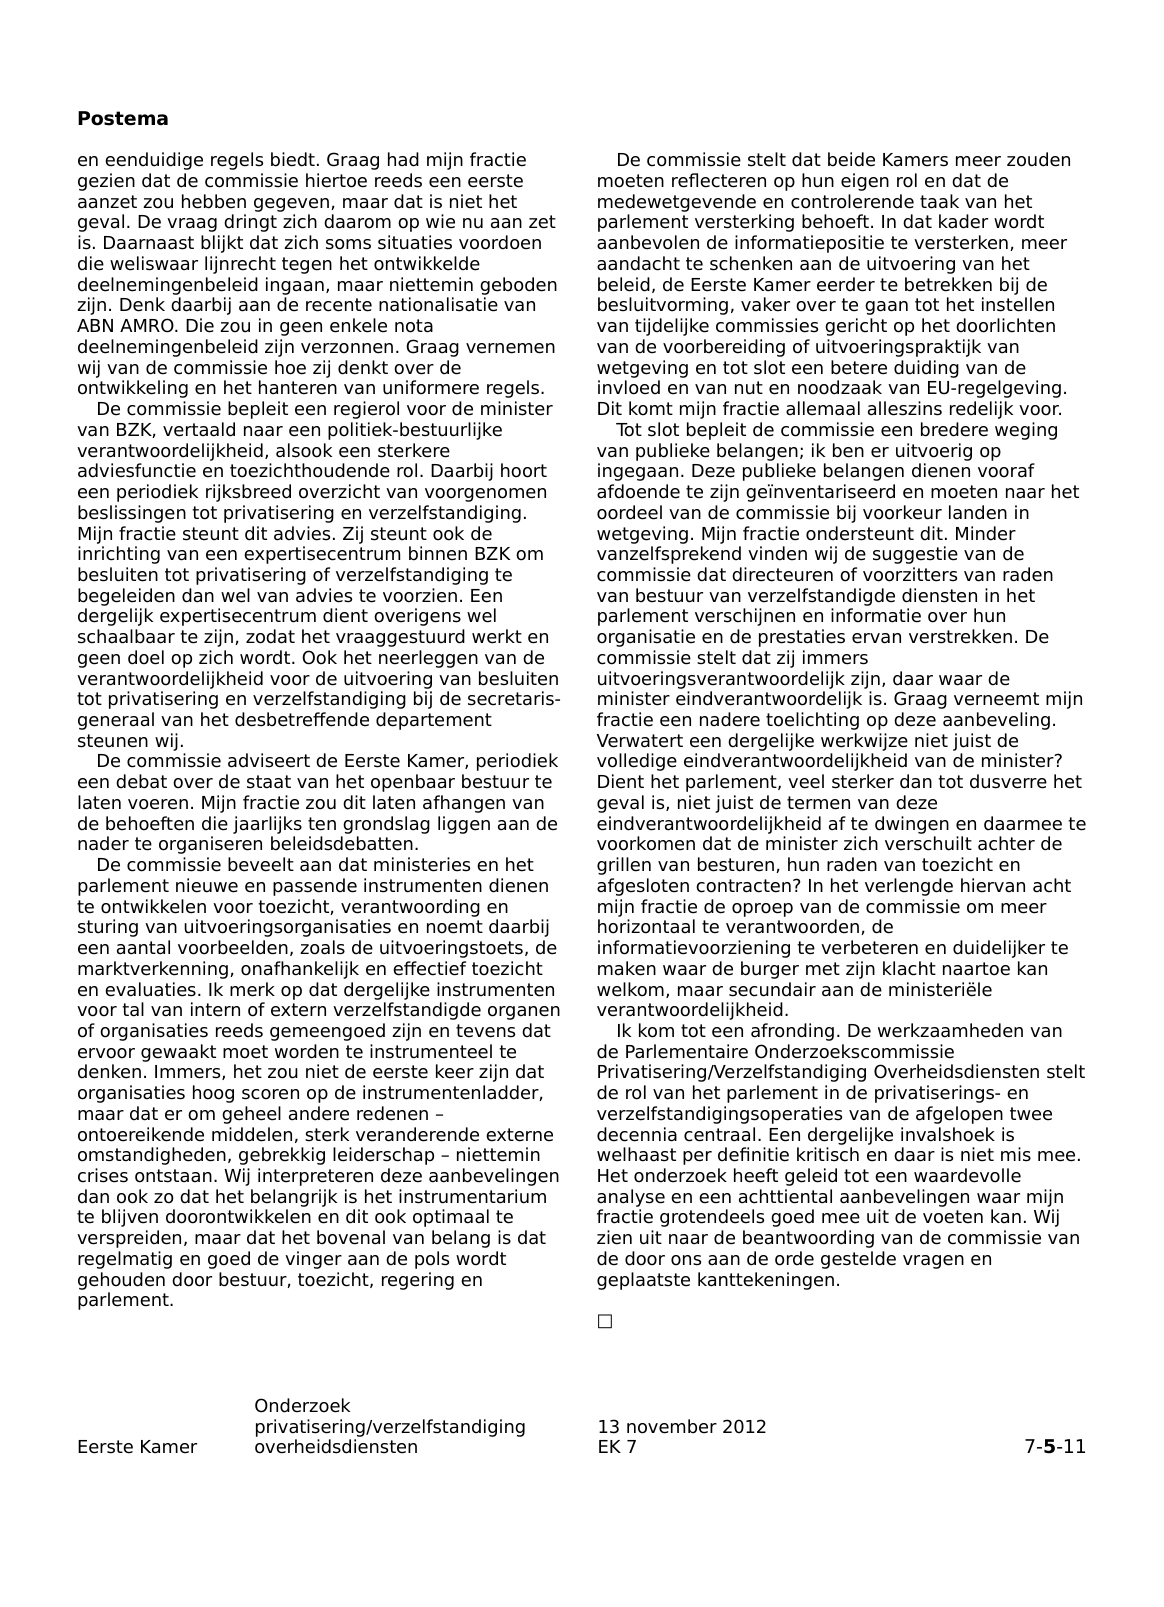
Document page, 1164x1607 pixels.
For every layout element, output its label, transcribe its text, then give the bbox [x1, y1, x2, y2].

text Ik kom tot een afronding. De werkzaamheden van de Parlementaire Onderzoekscommissie Privatisering/Verzelfstandiging Overheidsdiensten stelt de rol van het parlement in de privatiserings- en verzelfstandigingsoperaties van de afgelopen twee decennia centraal. Een dergelijke invalshoek is welhaast per definitie kritisch en daar is niet mis mee. Het onderzoek heeft geleid tot een waardevolle analyse en een achttiental aanbevelingen waar mijn fractie grotendeels goed mee uit de voeten kan. Wij zien uit naar de beantwoording van de commissie van de door ons aan de orde gestelde vragen en geplaatste kanttekeningen. [596, 1021, 1087, 1290]
text De commissie stelt dat beide Kamers meer zouden moeten reflecteren op hun eigen rol en dat de medewetgevende en controlerende taak van het parlement versterking behoeft. In dat kader wordt aanbevolen de informatiepositie te versterken, meer aandacht te schenken aan de uitvoering van het beleid, de Eerste Kamer eerder te betrekken bij de besluitvorming, vaker over te gaan tot het instellen van tijdelijke commissies gericht op het doorlichten van de voorbereiding of uitvoeringspraktijk van wetgeving en tot slot een betere duiding van de invloed en van nut en noodzaak van EU-regelgeving. Dit komt mijn fractie allemaal alleszins redelijk voor. [596, 150, 1087, 420]
text De commissie bepleit een regierol voor de minister van BZK, vertaald naar een politiek-bestuurlijke verantwoordelijkheid, alsook een sterkere adviesfunctie en toezichthoudende rol. Daarbij hoort een periodiek rijksbreed overzicht van voorgenomen beslissingen tot privatisering en verzelfstandiging. Mijn fractie steunt dit advies. Zij steunt ook de inrichting van een expertisecentrum binnen BZK om besluiten tot privatisering of verzelfstandiging te begeleiden dan wel van advies te voorzien. Een dergelijk expertisecentrum dient overigens wel schaalbaar te zijn, zodat het vraaggestuurd werkt en geen doel op zich wordt. Ook het neerleggen van de verantwoordelijkheid voor de uitvoering van besluiten tot privatisering en verzelfstandiging bij de secretaris-generaal van het desbetreffende departement steunen wij. [77, 399, 567, 751]
text en eenduidige regels biedt. Graag had mijn fractie gezien dat de commissie hiertoe reeds een eerste aanzet zou hebben gegeven, maar dat is niet het geval. De vraag dringt zich daarom op wie nu aan zet is. Daarnaast blijkt dat zich soms situaties voordoen die weliswaar lijnrecht tegen het ontwikkelde deelnemingenbeleid ingaan, maar niettemin geboden zijn. Denk daarbij aan de recente nationalisatie van ABN AMRO. Die zou in geen enkele nota deelnemingenbeleid zijn verzonnen. Graag vernemen wij van de commissie hoe zij denkt over de ontwikkeling en het hanteren van uniformere regels. [77, 150, 567, 399]
text De commissie beveelt aan dat ministeries en het parlement nieuwe en passende instrumenten dienen te ontwikkelen voor toezicht, verantwoording en sturing van uitvoeringsorganisaties en noemt daarbij een aantal voorbeelden, zoals de uitvoeringstoets, de marktverkenning, onafhankelijk en effectief toezicht en evaluaties. Ik merk op dat dergelijke instrumenten voor tal van intern of extern verzelfstandigde organen of organisaties reeds gemeengoed zijn en tevens dat ervoor gewaakt moet worden te instrumenteel te denken. Immers, het zou niet de eerste keer zijn dat organisaties hoog scoren op de instrumentenladder, maar dat er om geheel andere redenen – ontoereikende middelen, sterk veranderende externe omstandigheden, gebrekkig leiderschap – niettemin crises ontstaan. Wij interpreteren deze aanbevelingen dan ook zo dat het belangrijk is het instrumentarium te blijven doorontwikkelen en dit ook optimaal te verspreiden, maar dat het bovenal van belang is dat regelmatig en goed de vinger aan de pols wordt gehouden door bestuur, toezicht, regering en parlement. [77, 855, 567, 1311]
text Tot slot bepleit de commissie een bredere weging van publieke belangen; ik ben er uitvoerig op ingegaan. Deze publieke belangen dienen vooraf afdoende te zijn geïnventariseerd en moeten naar het oordeel van de commissie bij voorkeur landen in wetgeving. Mijn fractie ondersteunt dit. Minder vanzelfsprekend vinden wij de suggestie van de commissie dat directeuren of voorzitters van raden van bestuur van verzelfstandigde diensten in het parlement verschijnen en informatie over hun organisatie en de prestaties ervan verstrekken. De commissie stelt dat zij immers uitvoeringsverantwoordelijk zijn, daar waar de minister eindverantwoordelijk is. Graag verneemt mijn fractie een nadere toelichting op deze aanbeveling. Verwatert een dergelijke werkwijze niet juist de volledige eindverantwoordelijkheid van de minister? Dient het parlement, veel sterker dan tot dusverre het geval is, niet juist de termen van deze eindverantwoordelijkheid af te dwingen en daarmee te voorkomen dat de minister zich verschuilt achter de grillen van besturen, hun raden van toezicht en afgesloten contracten? In het verlengde hiervan acht mijn fractie de oproep van de commissie om meer horizontaal te verantwoorden, de informatievoorziening te verbeteren en duidelijker te maken waar de burger met zijn klacht naartoe kan welkom, maar secundair aan de ministeriële verantwoordelijkheid. [596, 420, 1087, 1021]
text De commissie adviseert de Eerste Kamer, periodiek een debat over de staat van het openbaar bestuur te laten voeren. Mijn fractie zou dit laten afhangen van de behoeften die jaarlijks ten grondslag liggen aan de nader te organiseren beleidsdebatten. [77, 751, 567, 855]
text □ [596, 1310, 1087, 1331]
